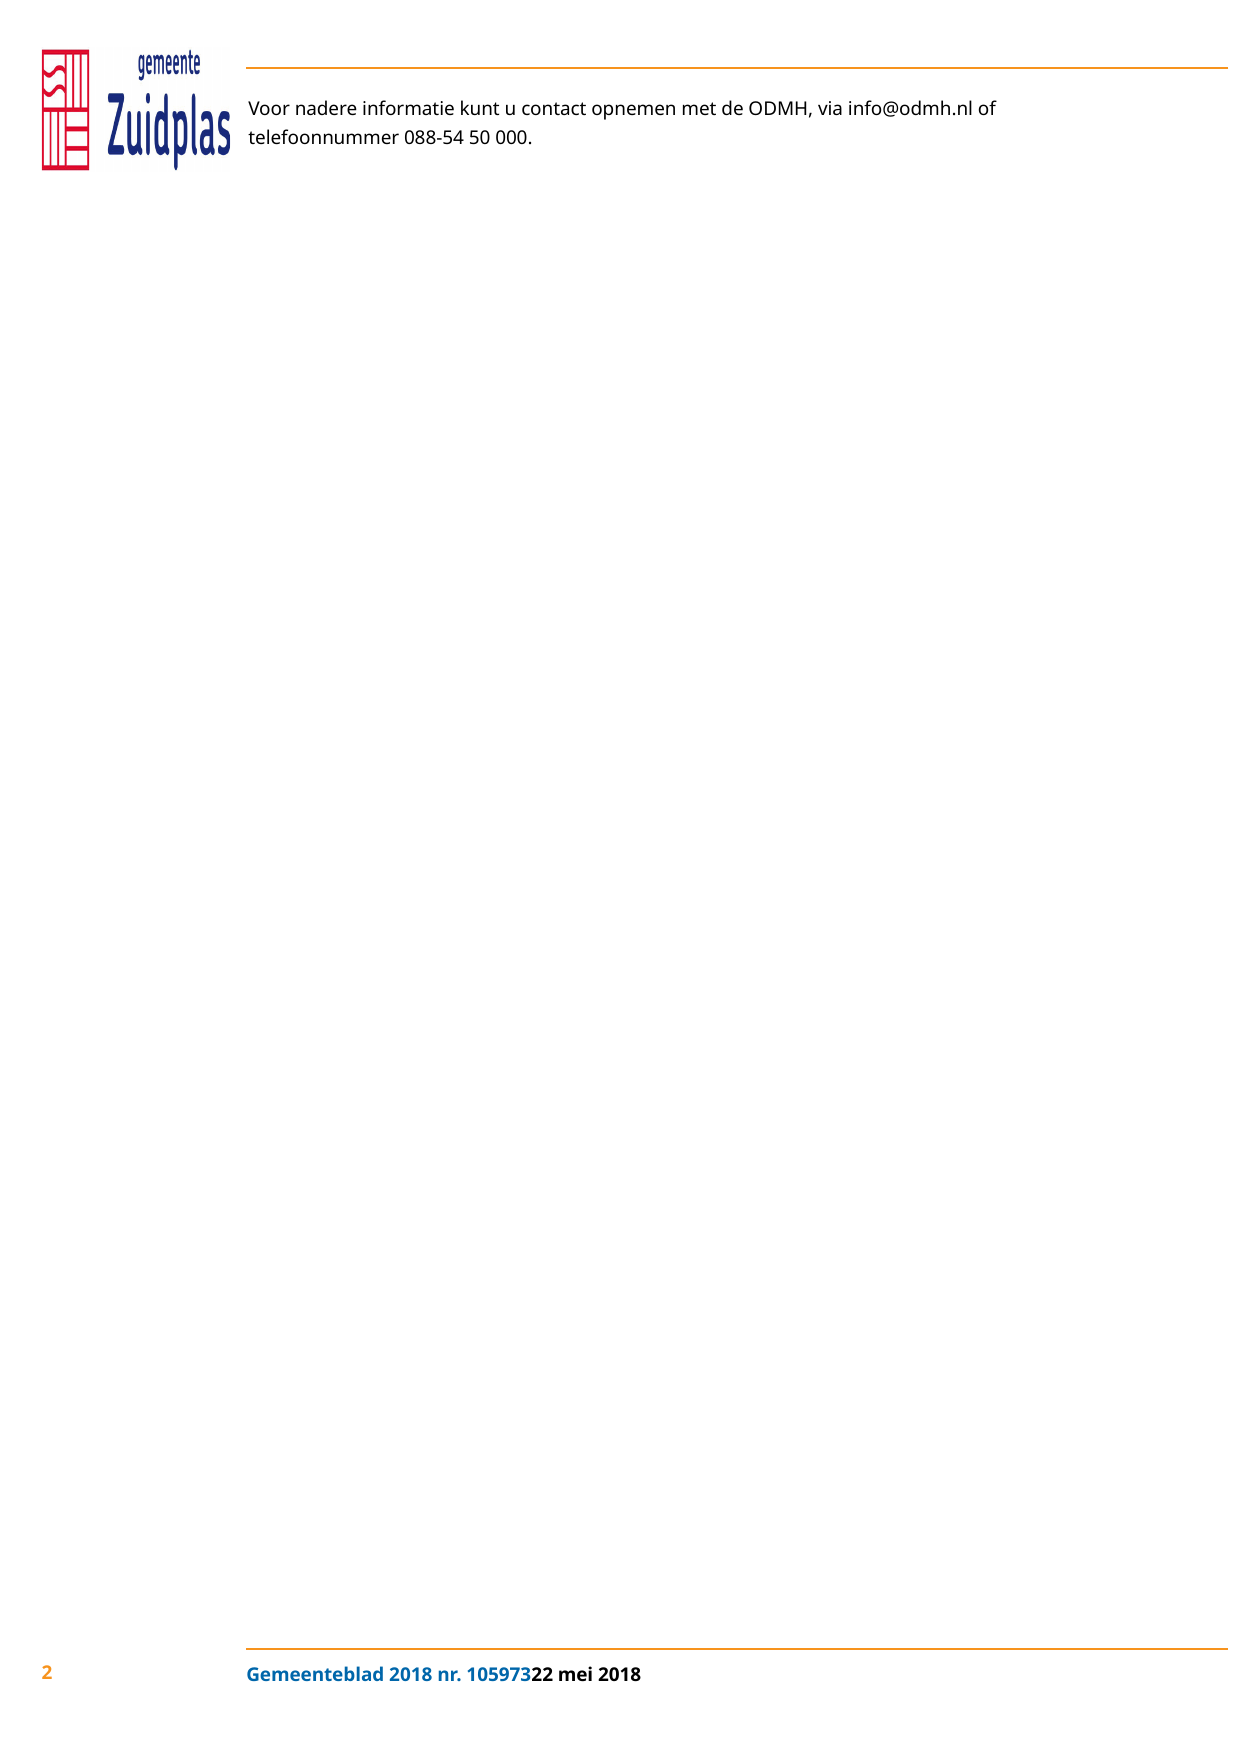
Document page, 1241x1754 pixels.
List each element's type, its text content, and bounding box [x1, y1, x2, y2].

picture [41, 47, 231, 172]
text Voor nadere informatie kunt u contact opnemen met de ODMH, via info@odmh.nl of telefoonnummer 088-54 50 000. [248, 95, 1152, 150]
